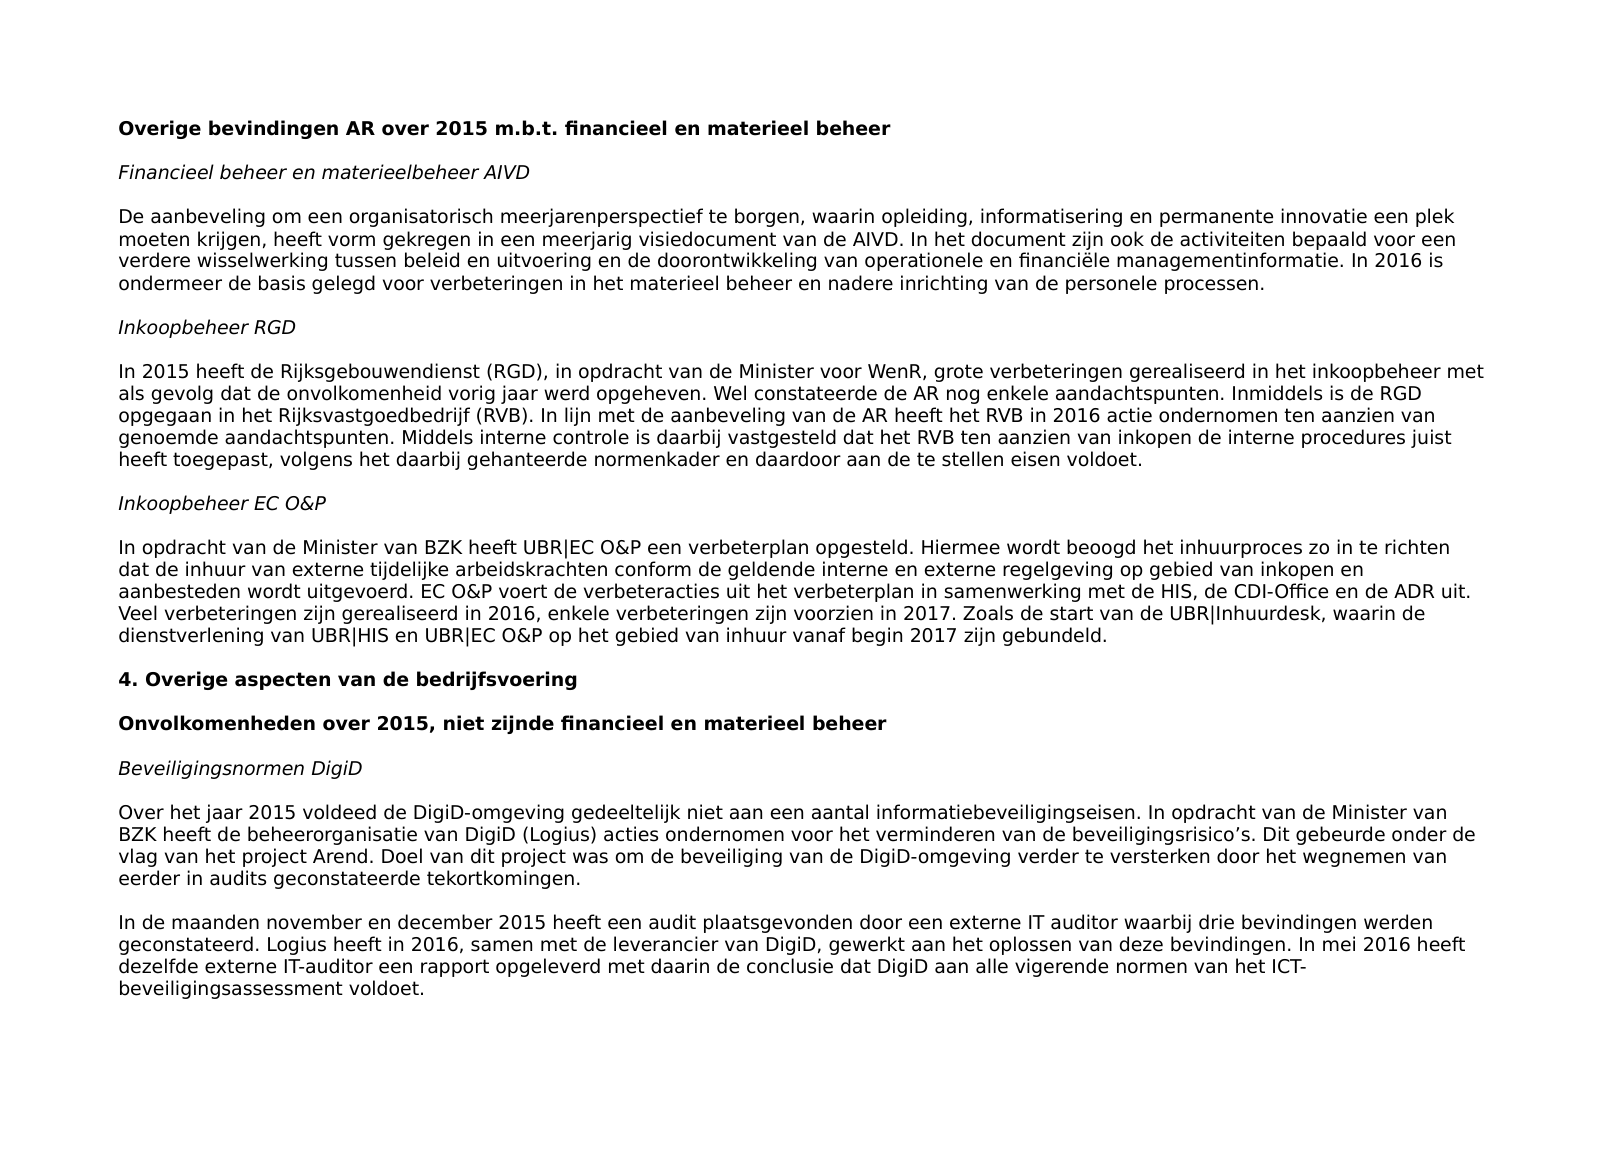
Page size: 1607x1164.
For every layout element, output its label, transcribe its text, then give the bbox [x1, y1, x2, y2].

subtitle 4. Overige aspecten van de bedrijfsvoering [118, 669, 1488, 691]
subtitle Beveiligingsnormen DigiD [118, 757, 1488, 779]
text In de maanden november en december 2015 heeft een audit plaatsgevonden door een externe IT auditor waarbij drie bevindingen werden geconstateerd. Logius heeft in 2016, samen met de leverancier van DigiD, gewerkt aan het oplossen van deze bevindingen. In mei 2016 heeft dezelfde externe IT-auditor een rapport opgeleverd met daarin de conclusie dat DigiD aan alle vigerende normen van het ICT-beveiligingsassessment voldoet. [118, 912, 1488, 999]
subtitle Onvolkomenheden over 2015, niet zijnde financieel en materieel beheer [118, 713, 1488, 735]
text De aanbeveling om een organisatorisch meerjarenperspectief te borgen, waarin opleiding, informatisering en permanente innovatie een plek moeten krijgen, heeft vorm gekregen in een meerjarig visiedocument van de AIVD. In het document zijn ook de activiteiten bepaald voor een verdere wisselwerking tussen beleid en uitvoering en de doorontwikkeling van operationele en financiële managementinformatie. In 2016 is ondermeer de basis gelegd voor verbeteringen in het materieel beheer en nadere inrichting van de personele processen. [118, 206, 1488, 294]
subtitle Inkoopbeheer EC O&P [118, 493, 1488, 515]
subtitle Inkoopbeheer RGD [118, 317, 1488, 338]
text In opdracht van de Minister van BZK heeft UBR|EC O&P een verbeterplan opgesteld. Hiermee wordt beoogd het inhuurproces zo in te richten dat de inhuur van externe tijdelijke arbeidskrachten conform de geldende interne en externe regelgeving op gebied van inkopen en aanbesteden wordt uitgevoerd. EC O&P voert de verbeteracties uit het verbeterplan in samenwerking met de HIS, de CDI-Office en de ADR uit. Veel verbeteringen zijn gerealiseerd in 2016, enkele verbeteringen zijn voorzien in 2017. Zoals de start van de UBR|Inhuurdesk, waarin de dienstverlening van UBR|HIS en UBR|EC O&P op het gebied van inhuur vanaf begin 2017 zijn gebundeld. [118, 537, 1488, 647]
text Over het jaar 2015 voldeed de DigiD-omgeving gedeeltelijk niet aan een aantal informatiebeveiligingseisen. In opdracht van de Minister van BZK heeft de beheerorganisatie van DigiD (Logius) acties ondernomen voor het verminderen van de beveiligingsrisico’s. Dit gebeurde onder de vlag van het project Arend. Doel van dit project was om de beveiliging van de DigiD-omgeving verder te versterken door het wegnemen van eerder in audits geconstateerde tekortkomingen. [118, 802, 1488, 889]
subtitle Overige bevindingen AR over 2015 m.b.t. financieel en materieel beheer [118, 118, 1488, 140]
text In 2015 heeft de Rijksgebouwendienst (RGD), in opdracht van de Minister voor WenR, grote verbeteringen gerealiseerd in het inkoopbeheer met als gevolg dat de onvolkomenheid vorig jaar werd opgeheven. Wel constateerde de AR nog enkele aandachtspunten. Inmiddels is de RGD opgegaan in het Rijksvastgoedbedrijf (RVB). In lijn met de aanbeveling van de AR heeft het RVB in 2016 actie ondernomen ten aanzien van genoemde aandachtspunten. Middels interne controle is daarbij vastgesteld dat het RVB ten aanzien van inkopen de interne procedures juist heeft toegepast, volgens het daarbij gehanteerde normenkader en daardoor aan de te stellen eisen voldoet. [118, 361, 1488, 471]
subtitle Financieel beheer en materieelbeheer AIVD [118, 162, 1488, 184]
